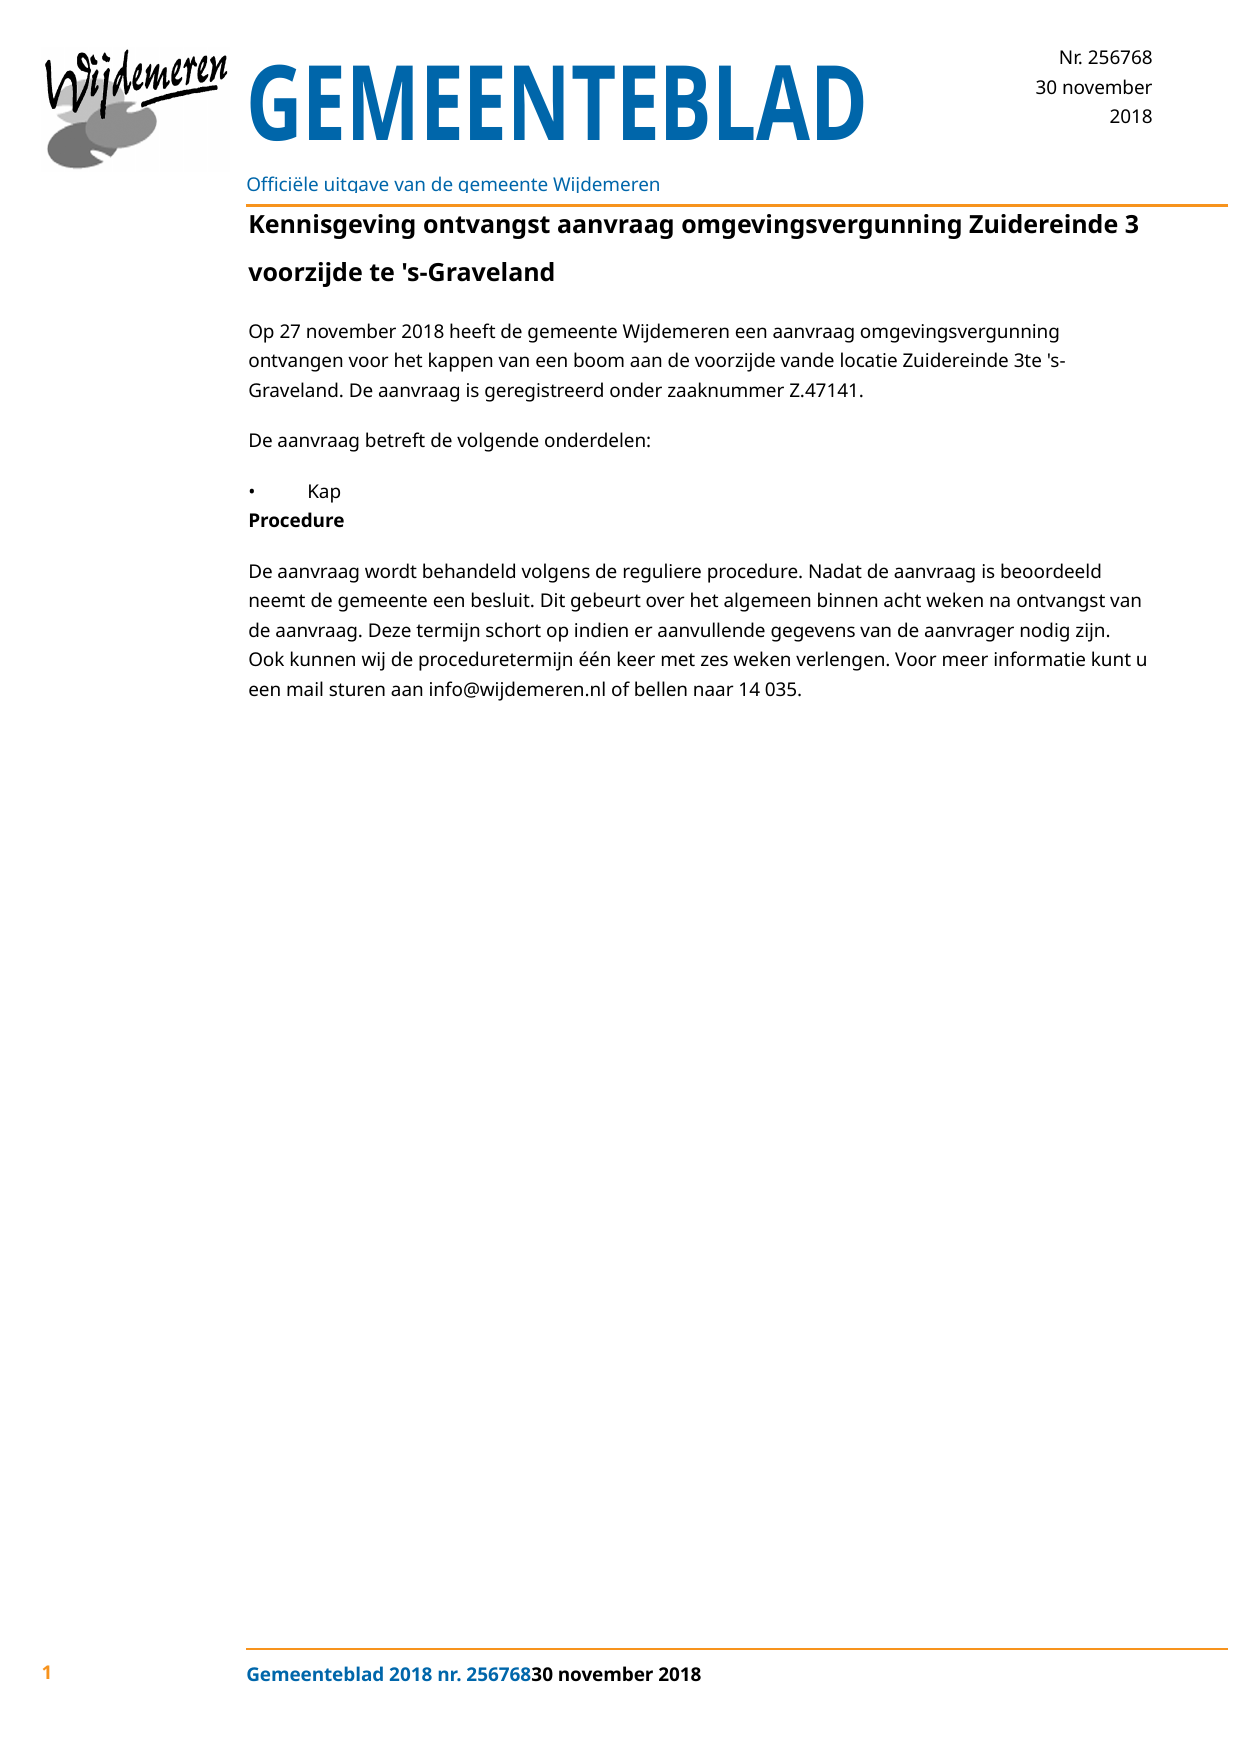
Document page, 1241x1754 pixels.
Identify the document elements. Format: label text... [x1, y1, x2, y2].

picture [41, 47, 231, 172]
text Kennisgeving ontvangst aanvraag omgevingsvergunning Zuidereinde 3 voorzijde te 's-Graveland [248, 207, 1152, 288]
list Kap [248, 478, 1152, 504]
text De aanvraag wordt behandeld volgens de reguliere procedure. Nadat de aanvraag is beoordeeld neemt de gemeente een besluit. Dit gebeurt over het algemeen binnen acht weken na ontvangst van de aanvraag. Deze termijn schort op indien er aanvullende gegevens van de aanvrager nodig zijn. Ook kunnen wij de proceduretermijn één keer met zes weken verlengen. Voor meer informatie kunt u een mail sturen aan info@wijdemeren.nl of bellen naar 14 035. [248, 558, 1152, 702]
text Op 27 november 2018 heeft de gemeente Wijdemeren een aanvraag omgevingsvergunning ontvangen voor het kappen van een boom aan de voorzijde vande locatie Zuidereinde 3te 's-Graveland. De aanvraag is geregistreerd onder zaaknummer Z.47141. [248, 318, 1152, 403]
text De aanvraag betreft de volgende onderdelen: [248, 427, 1152, 453]
text Procedure [248, 507, 1152, 533]
